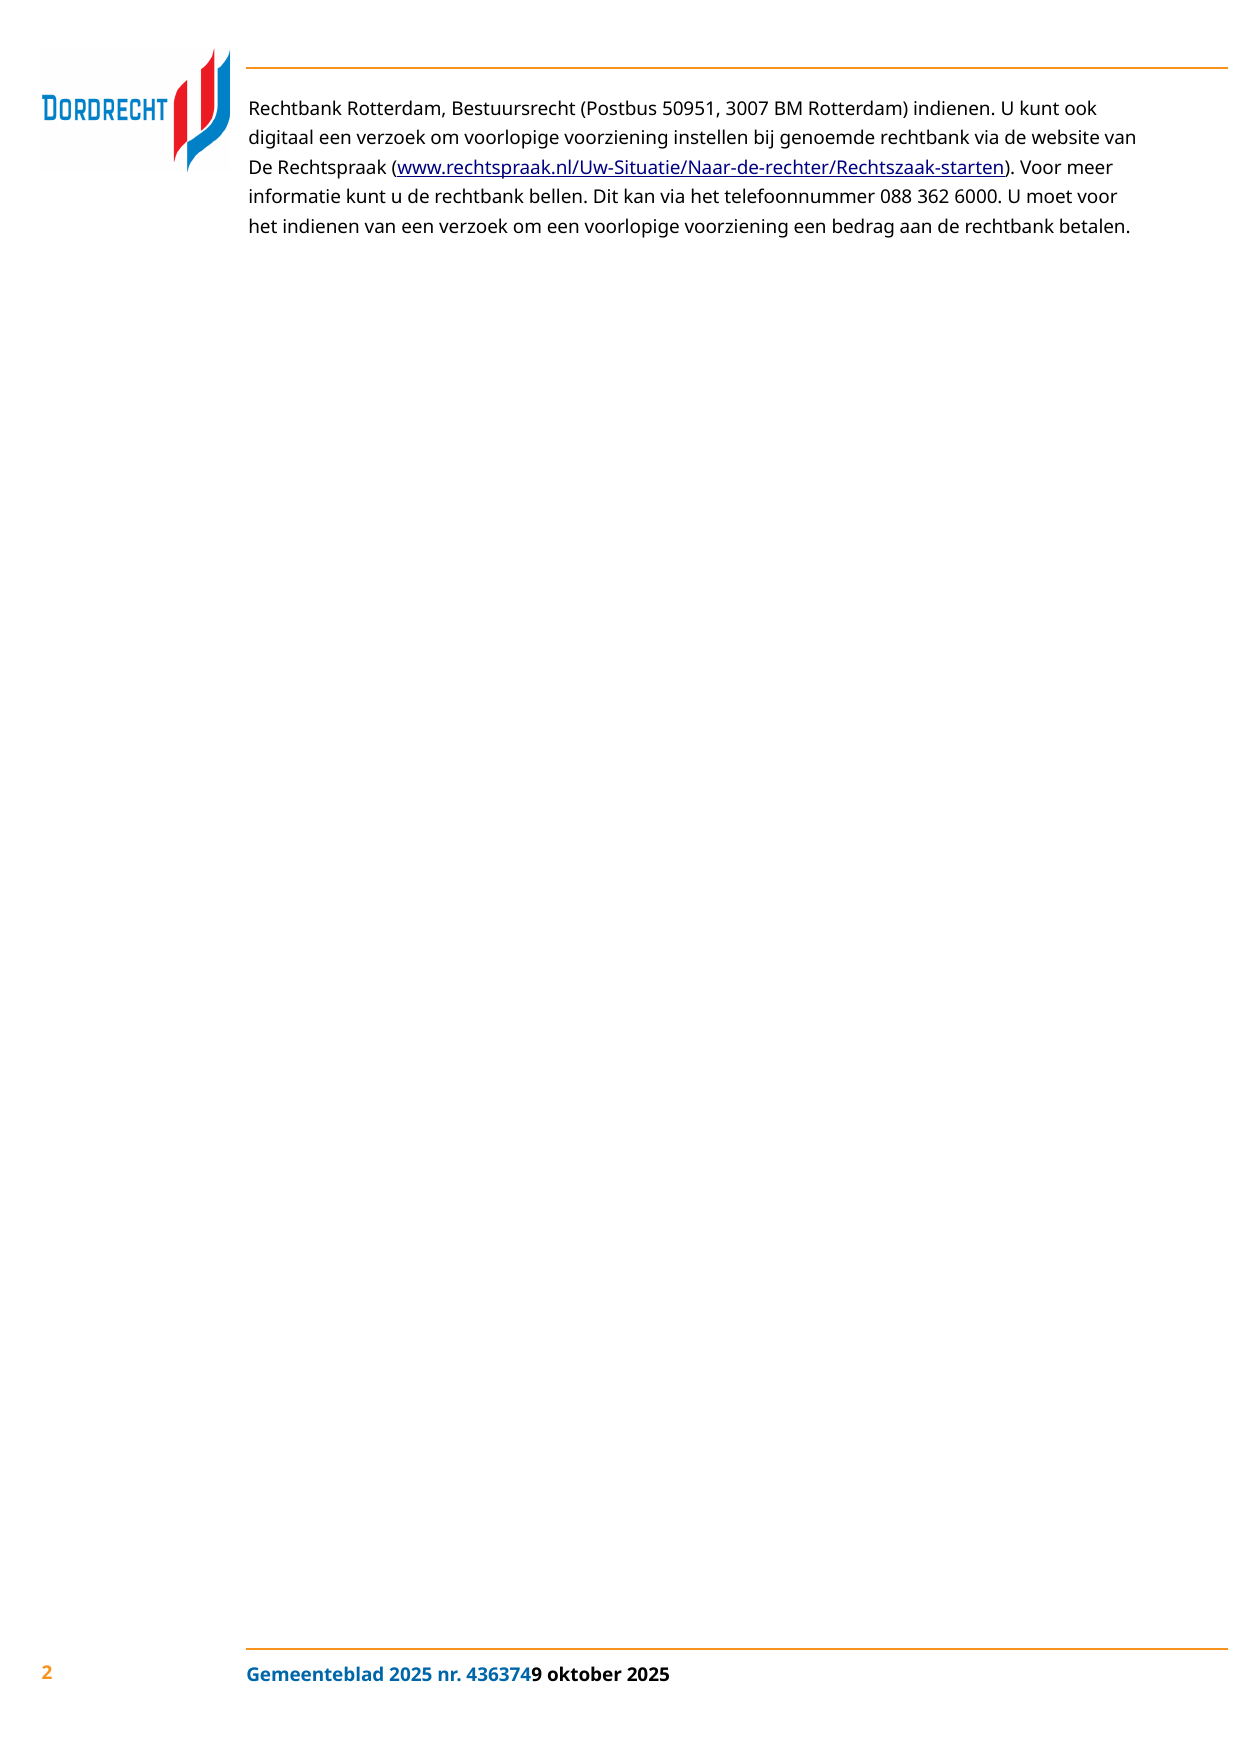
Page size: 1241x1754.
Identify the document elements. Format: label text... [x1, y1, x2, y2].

text Rechtbank Rotterdam, Bestuursrecht (Postbus 50951, 3007 BM Rotterdam) indienen. U kunt ook digitaal een verzoek om voorlopige voorziening instellen bij genoemde rechtbank via de website van De Rechtspraak (www.rechtspraak.nl/Uw-Situatie/Naar-de-rechter/Rechtszaak-starten). Voor meer informatie kunt u de rechtbank bellen. Dit kan via het telefoonnummer 088 362 6000. U moet voor het indienen van een verzoek om een voorlopige voorziening een bedrag aan de rechtbank betalen. [248, 95, 1152, 239]
picture [41, 47, 231, 172]
